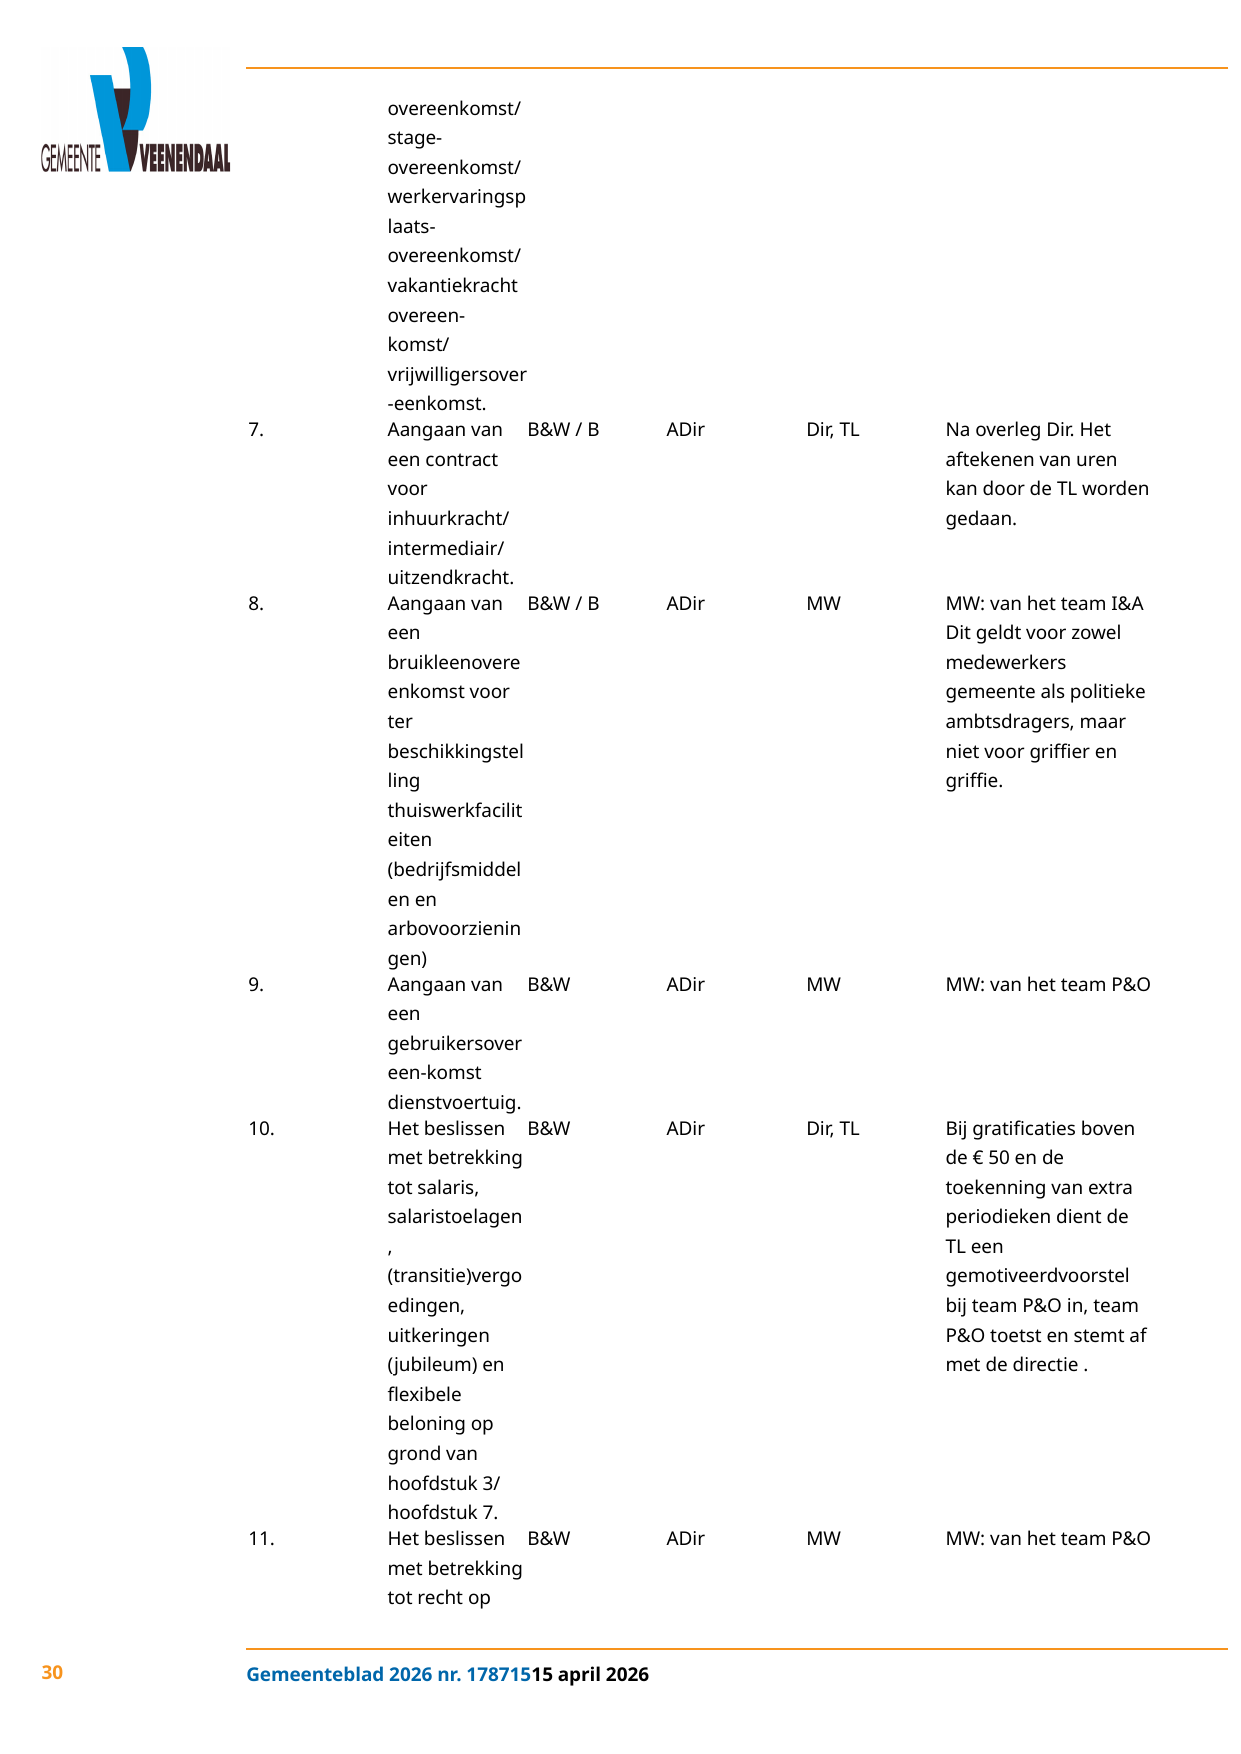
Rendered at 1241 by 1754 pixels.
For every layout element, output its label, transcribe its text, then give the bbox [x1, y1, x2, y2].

picture [123, 47, 231, 172]
table_cell Het beslissen met betrekking tot recht op [388, 1525, 527, 1610]
table_cell B&W [527, 971, 666, 1115]
table_cell ADir [666, 590, 806, 971]
table_cell ADir [666, 971, 806, 1115]
table_cell B&W [527, 1115, 666, 1525]
table_cell [248, 95, 387, 416]
table_cell ADir [666, 1525, 806, 1610]
table_cell [806, 95, 945, 416]
table_cell 10. [248, 1115, 387, 1525]
table_cell B&W [527, 1525, 666, 1610]
table_cell 11. [248, 1525, 387, 1610]
table_cell Dir, TL [806, 1115, 945, 1525]
table_cell Aangaan van een contract voor inhuurkracht/ intermediair/ uitzendkracht. [388, 416, 527, 590]
table_cell MW: van het team P&O [945, 971, 1152, 1115]
table_cell overeenkomst/ stage-overeenkomst/ werkervaringsplaats-overeenkomst/ vakantiekrachtovereen-komst/ vrijwilligersover-eenkomst. [388, 95, 527, 416]
table_cell MW [806, 971, 945, 1115]
table_cell MW [806, 590, 945, 971]
table_cell Bij gratificaties boven de € 50 en de toekenning van extra periodieken dient de TL een gemotiveerdvoorstel bij team P&O in, team P&O toetst en stemt af met de directie . [945, 1115, 1152, 1525]
table_cell Aangaan van een gebruikersovereen-komst dienstvoertuig. [388, 971, 527, 1115]
table_cell 9. [248, 971, 387, 1115]
table_cell ADir [666, 416, 806, 590]
table_cell B&W / B [527, 590, 666, 971]
table_cell 7. [248, 416, 387, 590]
table_cell Aangaan van een bruikleenovereenkomst voor ter beschikkingstelling thuiswerkfaciliteiten (bedrijfsmiddelen en arbovoorzieningen) [388, 590, 527, 971]
table_cell ADir [666, 1115, 806, 1525]
table_cell MW: van het team I&A Dit geldt voor zowel medewerkers gemeente als politieke ambtsdragers, maar niet voor griffier en griffie. [945, 590, 1152, 971]
table_cell MW: van het team P&O [945, 1525, 1152, 1610]
table_cell Na overleg Dir. Het aftekenen van uren kan door de TL worden gedaan. [945, 416, 1152, 590]
table_cell MW [806, 1525, 945, 1610]
picture [41, 47, 130, 172]
table_cell [945, 95, 1152, 416]
table_cell B&W / B [527, 416, 666, 590]
table_cell [527, 95, 666, 416]
table_cell 8. [248, 590, 387, 971]
table_cell Dir, TL [806, 416, 945, 590]
table_cell [666, 95, 806, 416]
table_cell Het beslissen met betrekking tot salaris, salaristoelagen, (transitie)vergoedingen, uitkeringen (jubileum) en flexibele beloning op grond van hoofdstuk 3/ hoofdstuk 7. [388, 1115, 527, 1525]
